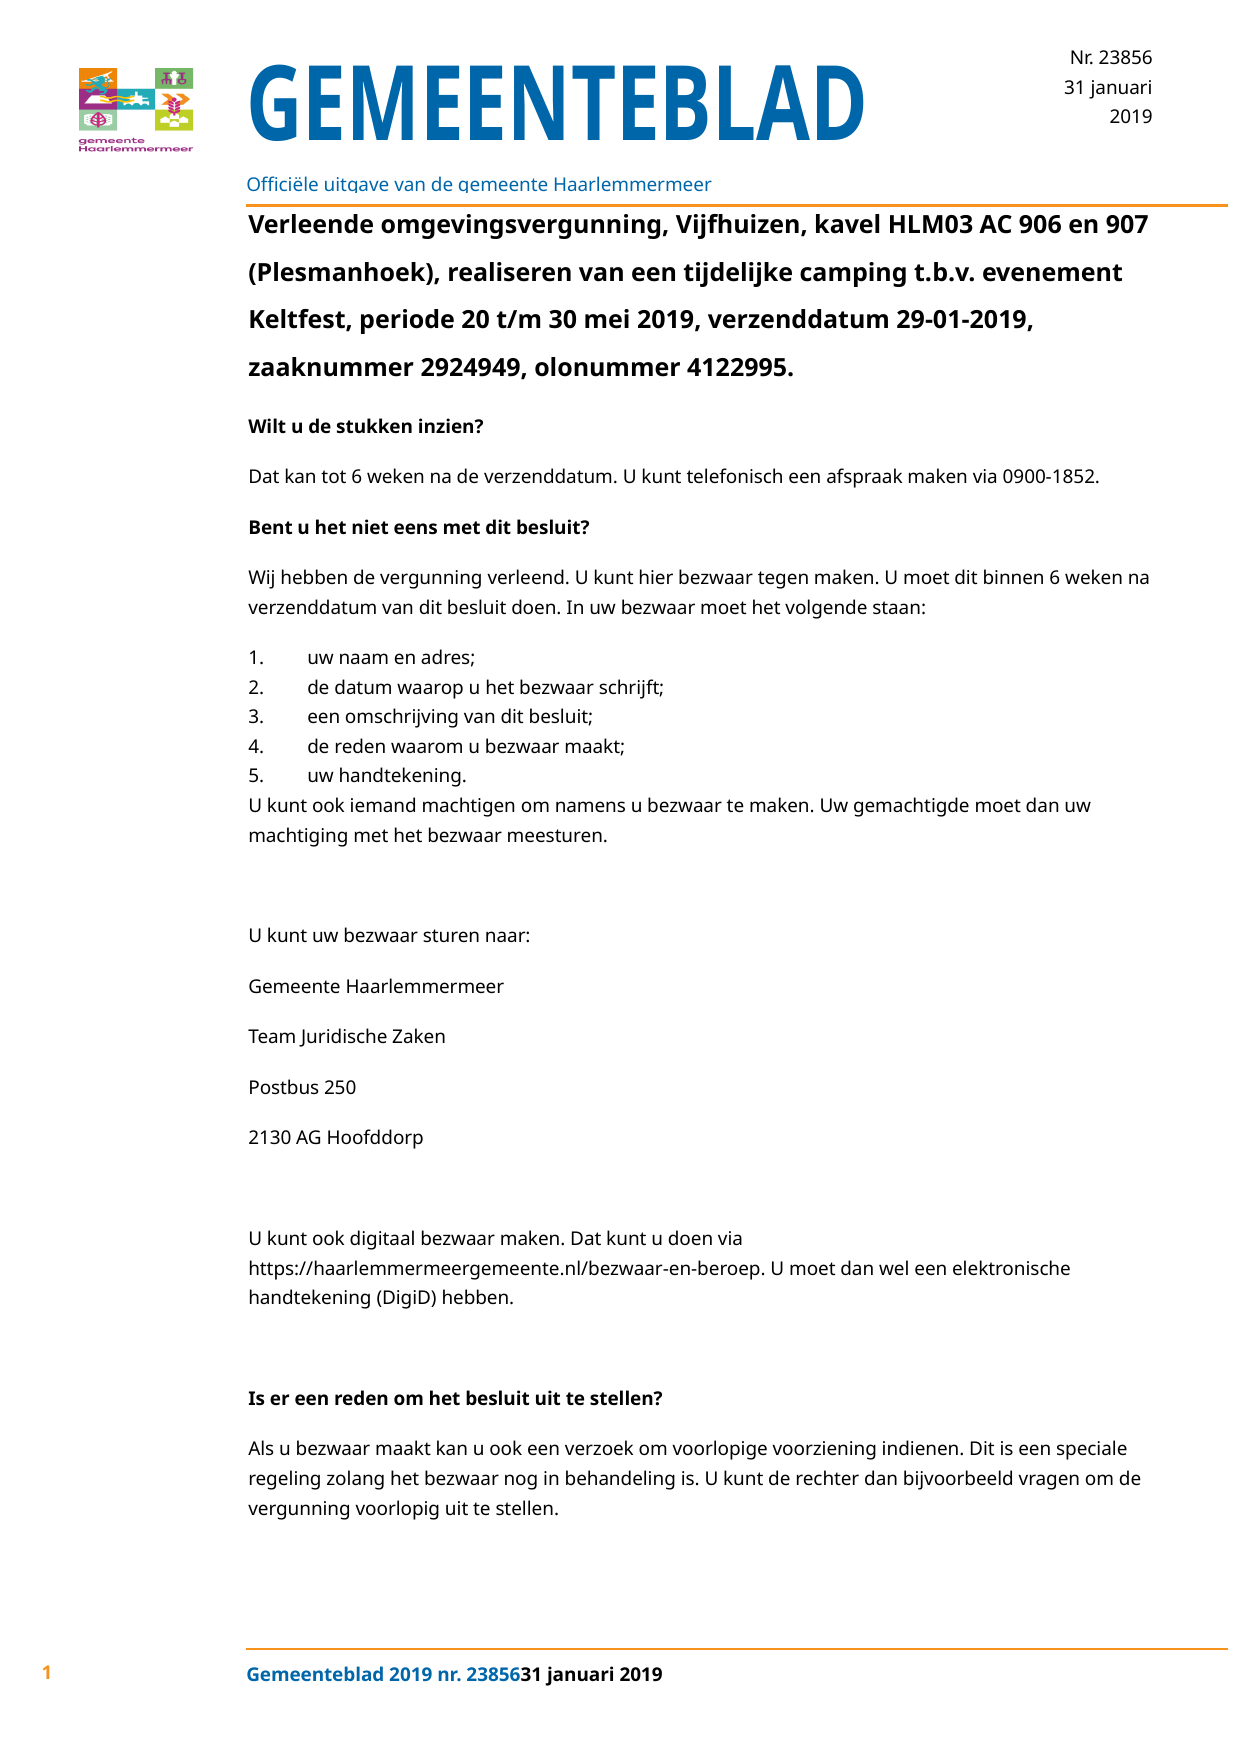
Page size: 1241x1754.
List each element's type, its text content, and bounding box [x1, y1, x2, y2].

text Team Juridische Zaken [248, 1023, 1152, 1049]
text Bent u het niet eens met dit besluit? [248, 514, 1152, 540]
list uw handtekening. [248, 763, 1152, 788]
picture [41, 47, 231, 172]
text U kunt uw bezwaar sturen naar: [248, 923, 1152, 948]
text Postbus 250 [248, 1074, 1152, 1100]
text Als u bezwaar maakt kan u ook een verzoek om voorlopige voorziening indienen. Dit is een speciale regeling zolang het bezwaar nog in behandeling is. U kunt de rechter dan bijvoorbeeld vragen om de vergunning voorlopig uit te stellen. [248, 1436, 1152, 1521]
list een omschrijving van dit besluit; [248, 703, 1152, 729]
text Verleende omgevingsvergunning, Vijfhuizen, kavel HLM03 AC 906 en 907 (Plesmanhoek), realiseren van een tijdelijke camping t.b.v. evenement Keltfest, periode 20 t/m 30 mei 2019, verzenddatum 29-01-2019, zaaknummer 2924949, olonummer 4122995. [248, 207, 1152, 384]
list uw naam en adres; [248, 644, 1152, 670]
text U kunt ook iemand machtigen om namens u bezwaar te maken. Uw gemachtigde moet dan uw machtiging met het bezwaar meesturen. [248, 792, 1152, 848]
list de datum waarop u het bezwaar schrijft; [248, 674, 1152, 700]
list de reden waarom u bezwaar maakt; [248, 733, 1152, 759]
text U kunt ook digitaal bezwaar maken. Dat kunt u doen via https://haarlemmermeergemeente.nl/bezwaar-en-beroep. U moet dan wel een elektronische handtekening (DigiD) hebben. [248, 1225, 1152, 1310]
text Dat kan tot 6 weken na de verzenddatum. U kunt telefonisch een afspraak maken via 0900-1852. [248, 463, 1152, 489]
text Wij hebben de vergunning verleend. U kunt hier bezwaar tegen maken. U moet dit binnen 6 weken na verzenddatum van dit besluit doen. In uw bezwaar moet het volgende staan: [248, 564, 1152, 620]
text 2130 AG Hoofddorp [248, 1124, 1152, 1150]
text Wilt u de stukken inzien? [248, 413, 1152, 439]
text Gemeente Haarlemmermeer [248, 973, 1152, 999]
text Is er een reden om het besluit uit te stellen? [248, 1385, 1152, 1411]
